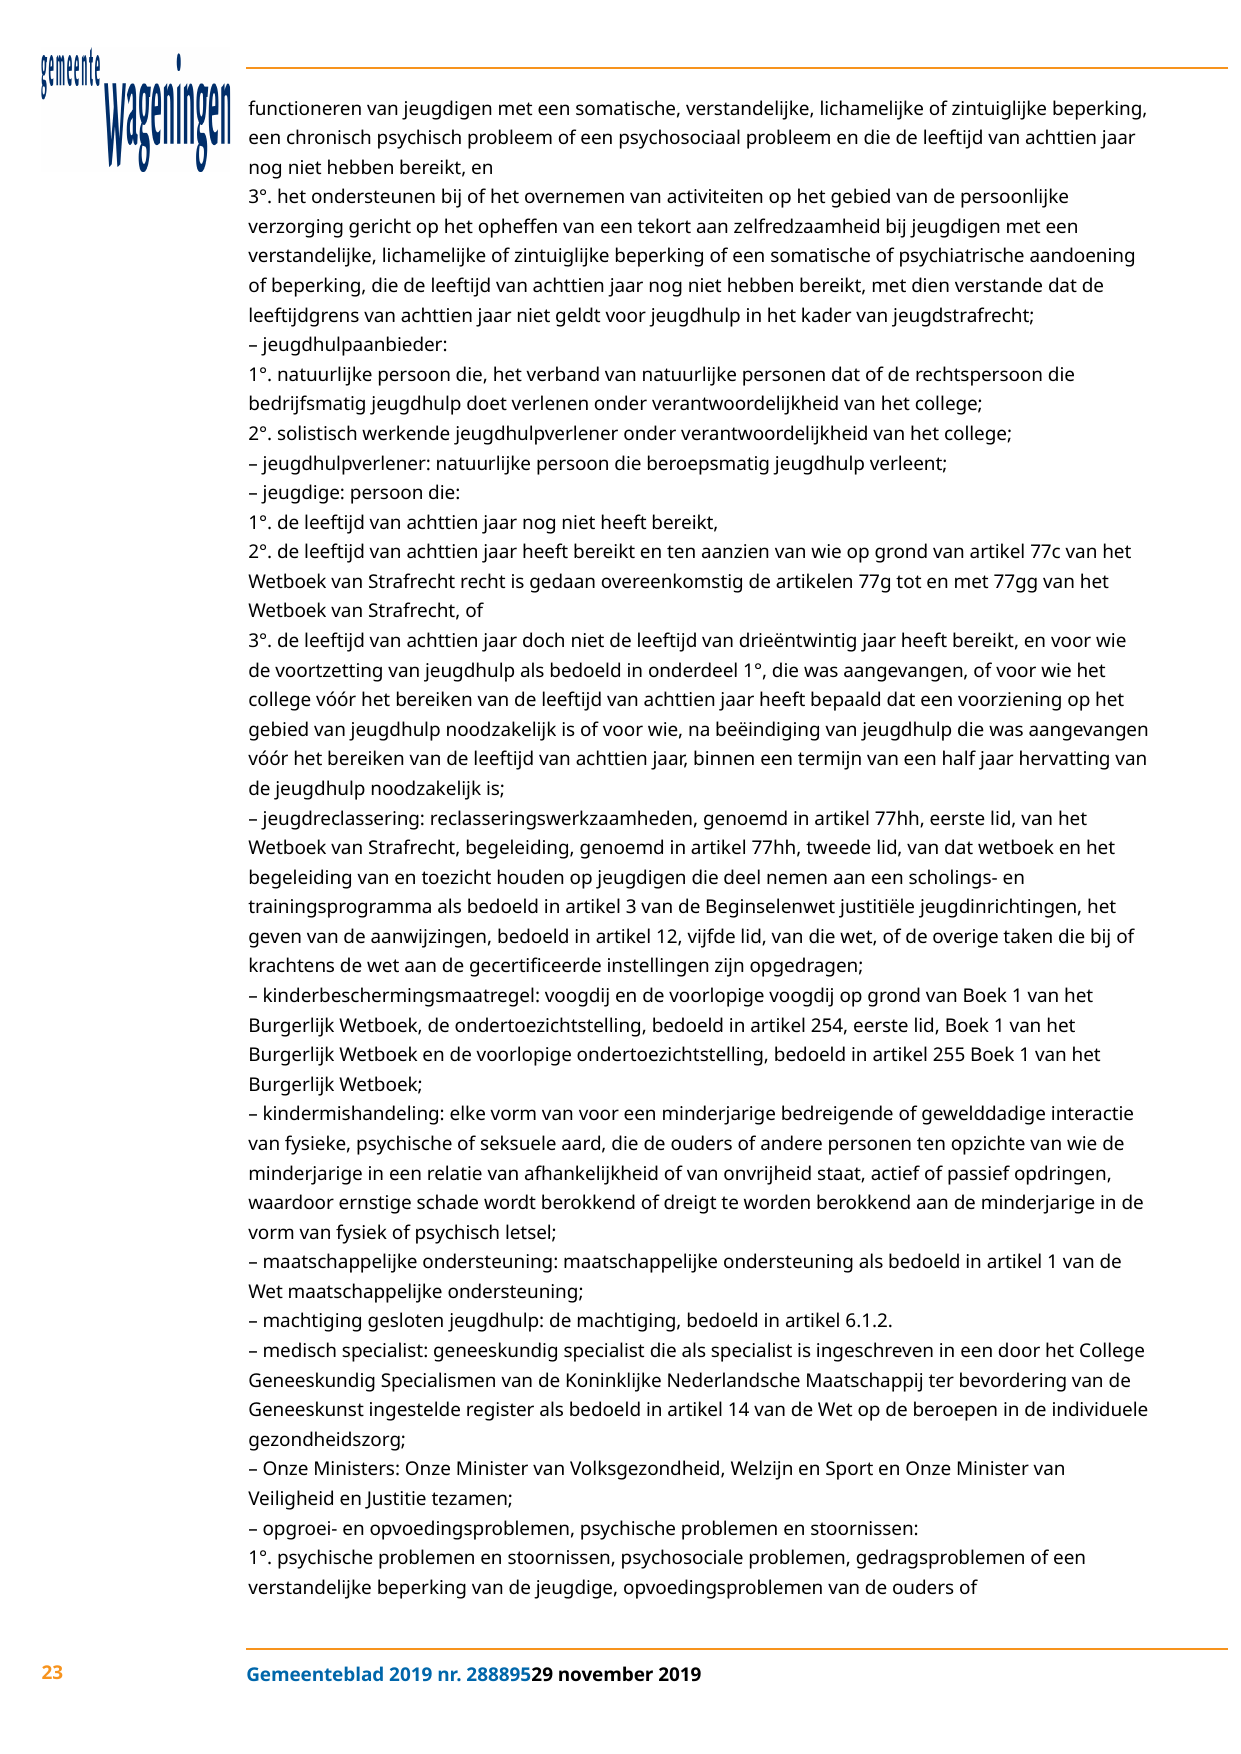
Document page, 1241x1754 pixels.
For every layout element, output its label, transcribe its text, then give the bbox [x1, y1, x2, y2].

text – Onze Ministers: Onze Minister van Volksgezondheid, Welzijn en Sport en Onze Minister van Veiligheid en Justitie tezamen; [248, 1456, 1152, 1511]
text – medisch specialist: geneeskundig specialist die als specialist is ingeschreven in een door het College Geneeskundig Specialismen van de Koninklijke Nederlandsche Maatschappij ter bevordering van de Geneeskunst ingestelde register als bedoeld in artikel 14 van de Wet op de beroepen in de individuele gezondheidszorg; [248, 1337, 1152, 1452]
text – opgroei- en opvoedingsproblemen, psychische problemen en stoornissen: [248, 1515, 1152, 1541]
text – jeugdige: persoon die: [248, 479, 1152, 505]
text – jeugdreclassering: reclasseringswerkzaamheden, genoemd in artikel 77hh, eerste lid, van het Wetboek van Strafrecht, begeleiding, genoemd in artikel 77hh, tweede lid, van dat wetboek en het begeleiding van en toezicht houden op jeugdigen die deel nemen aan een scholings- en trainingsprogramma als bedoeld in artikel 3 van de Beginselenwet justitiële jeugdinrichtingen, het geven van de aanwijzingen, bedoeld in artikel 12, vijfde lid, van die wet, of de overige taken die bij of krachtens de wet aan de gecertificeerde instellingen zijn opgedragen; [248, 805, 1152, 978]
text 2°. solistisch werkende jeugdhulpverlener onder verantwoordelijkheid van het college; [248, 420, 1152, 446]
text – machtiging gesloten jeugdhulp: de machtiging, bedoeld in artikel 6.1.2. [248, 1308, 1152, 1333]
picture [41, 47, 231, 172]
text functioneren van jeugdigen met een somatische, verstandelijke, lichamelijke of zintuiglijke beperking, een chronisch psychisch probleem of een psychosociaal probleem en die de leeftijd van achttien jaar nog niet hebben bereikt, en [248, 95, 1152, 180]
text 3°. de leeftijd van achttien jaar doch niet de leeftijd van drieëntwintig jaar heeft bereikt, en voor wie de voortzetting van jeugdhulp als bedoeld in onderdeel 1°, die was aangevangen, of voor wie het college vóór het bereiken van de leeftijd van achttien jaar heeft bepaald dat een voorziening op het gebied van jeugdhulp noodzakelijk is of voor wie, na beëindiging van jeugdhulp die was aangevangen vóór het bereiken van de leeftijd van achttien jaar, binnen een termijn van een half jaar hervatting van de jeugdhulp noodzakelijk is; [248, 627, 1152, 801]
text 3°. het ondersteunen bij of het overnemen van activiteiten op het gebied van de persoonlijke verzorging gericht op het opheffen van een tekort aan zelfredzaamheid bij jeugdigen met een verstandelijke, lichamelijke of zintuiglijke beperking of een somatische of psychiatrische aandoening of beperking, die de leeftijd van achttien jaar nog niet hebben bereikt, met dien verstande dat de leeftijdgrens van achttien jaar niet geldt voor jeugdhulp in het kader van jeugdstrafrecht; [248, 183, 1152, 328]
text 1°. psychische problemen en stoornissen, psychosociale problemen, gedragsproblemen of een verstandelijke beperking van de jeugdige, opvoedingsproblemen van de ouders of [248, 1544, 1152, 1600]
text 1°. de leeftijd van achttien jaar nog niet heeft bereikt, [248, 509, 1152, 535]
text – kindermishandeling: elke vorm van voor een minderjarige bedreigende of gewelddadige interactie van fysieke, psychische of seksuele aard, die de ouders of andere personen ten opzichte van wie de minderjarige in een relatie van afhankelijkheid of van onvrijheid staat, actief of passief opdringen, waardoor ernstige schade wordt berokkend of dreigt te worden berokkend aan de minderjarige in de vorm van fysiek of psychisch letsel; [248, 1101, 1152, 1245]
text – maatschappelijke ondersteuning: maatschappelijke ondersteuning als bedoeld in artikel 1 van de Wet maatschappelijke ondersteuning; [248, 1248, 1152, 1304]
text 1°. natuurlijke persoon die, het verband van natuurlijke personen dat of de rechtspersoon die bedrijfsmatig jeugdhulp doet verlenen onder verantwoordelijkheid van het college; [248, 361, 1152, 416]
text – kinderbeschermingsmaatregel: voogdij en de voorlopige voogdij op grond van Boek 1 van het Burgerlijk Wetboek, de ondertoezichtstelling, bedoeld in artikel 254, eerste lid, Boek 1 van het Burgerlijk Wetboek en de voorlopige ondertoezichtstelling, bedoeld in artikel 255 Boek 1 van het Burgerlijk Wetboek; [248, 982, 1152, 1097]
text – jeugdhulpaanbieder: [248, 331, 1152, 357]
text – jeugdhulpverlener: natuurlijke persoon die beroepsmatig jeugdhulp verleent; [248, 450, 1152, 476]
text 2°. de leeftijd van achttien jaar heeft bereikt en ten aanzien van wie op grond van artikel 77c van het Wetboek van Strafrecht recht is gedaan overeenkomstig de artikelen 77g tot en met 77gg van het Wetboek van Strafrecht, of [248, 538, 1152, 623]
